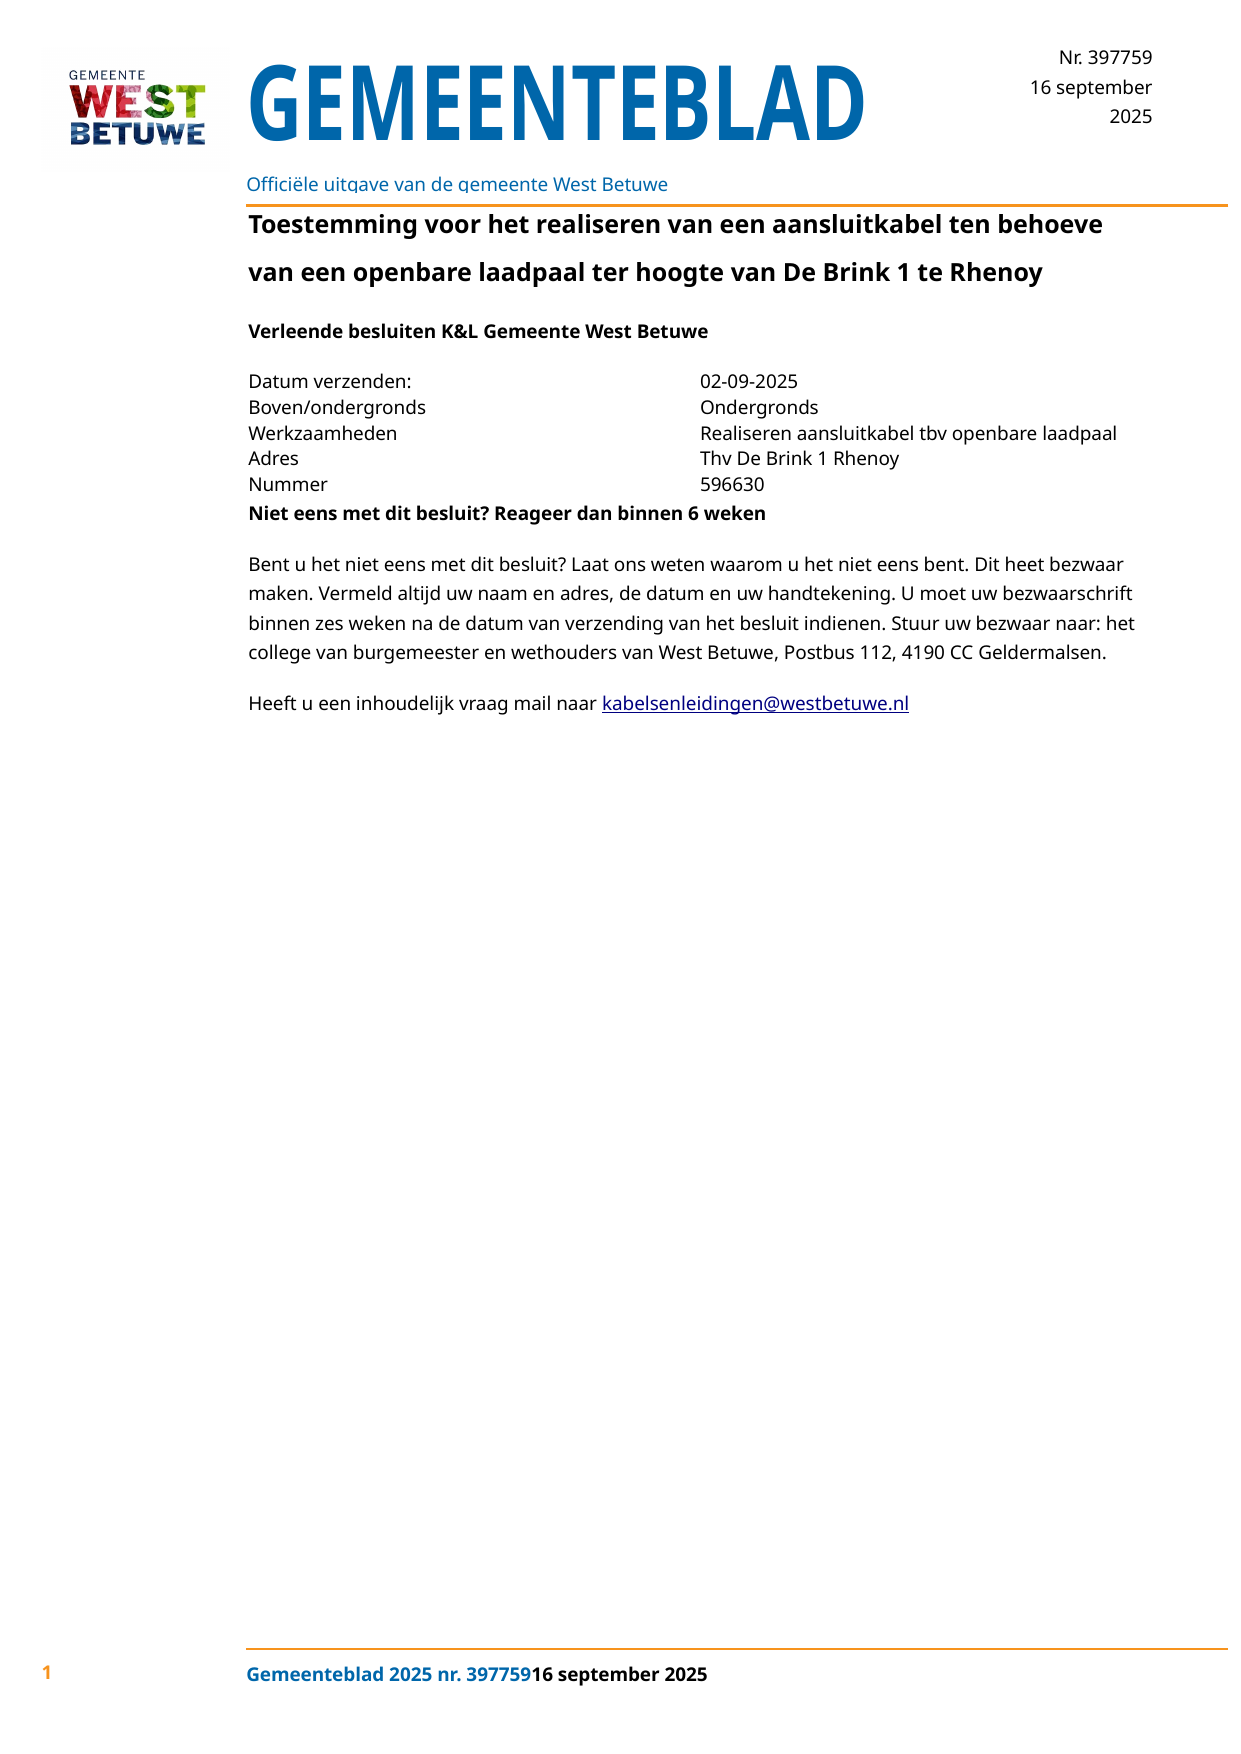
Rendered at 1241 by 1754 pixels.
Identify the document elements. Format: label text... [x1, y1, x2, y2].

table_cell Boven/ondergronds [248, 394, 700, 420]
table_cell Ondergronds [700, 394, 1152, 420]
table_cell Thv De Brink 1 Rhenoy [700, 446, 1152, 471]
table_cell Nummer [248, 471, 700, 497]
table_header 02-09-2025 [700, 369, 1152, 394]
text Niet eens met dit besluit? Reageer dan binnen 6 weken [248, 500, 1152, 526]
text Bent u het niet eens met dit besluit? Laat ons weten waarom u het niet eens bent. Dit heet bezwaar maken. Vermeld altijd uw naam en adres, de datum en uw handtekening. U moet uw bezwaarschrift binnen zes weken na de datum van verzending van het besluit indienen. Stuur uw bezwaar naar: het college van burgemeester en wethouders van West Betuwe, Postbus 112, 4190 CC Geldermalsen. [248, 551, 1152, 665]
table_cell 596630 [700, 471, 1152, 497]
picture [41, 47, 231, 172]
text Toestemming voor het realiseren van een aansluitkabel ten behoeve van een openbare laadpaal ter hoogte van De Brink 1 te Rhenoy [248, 207, 1152, 288]
table_cell Werkzaamheden [248, 420, 700, 446]
text Heeft u een inhoudelijk vraag mail naar kabelsenleidingen@westbetuwe.nl [248, 690, 1152, 716]
table_cell Adres [248, 446, 700, 471]
text Verleende besluiten K&L Gemeente West Betuwe [248, 318, 1152, 344]
table_cell Realiseren aansluitkabel tbv openbare laadpaal [700, 420, 1152, 446]
table_header Datum verzenden: [248, 369, 700, 394]
